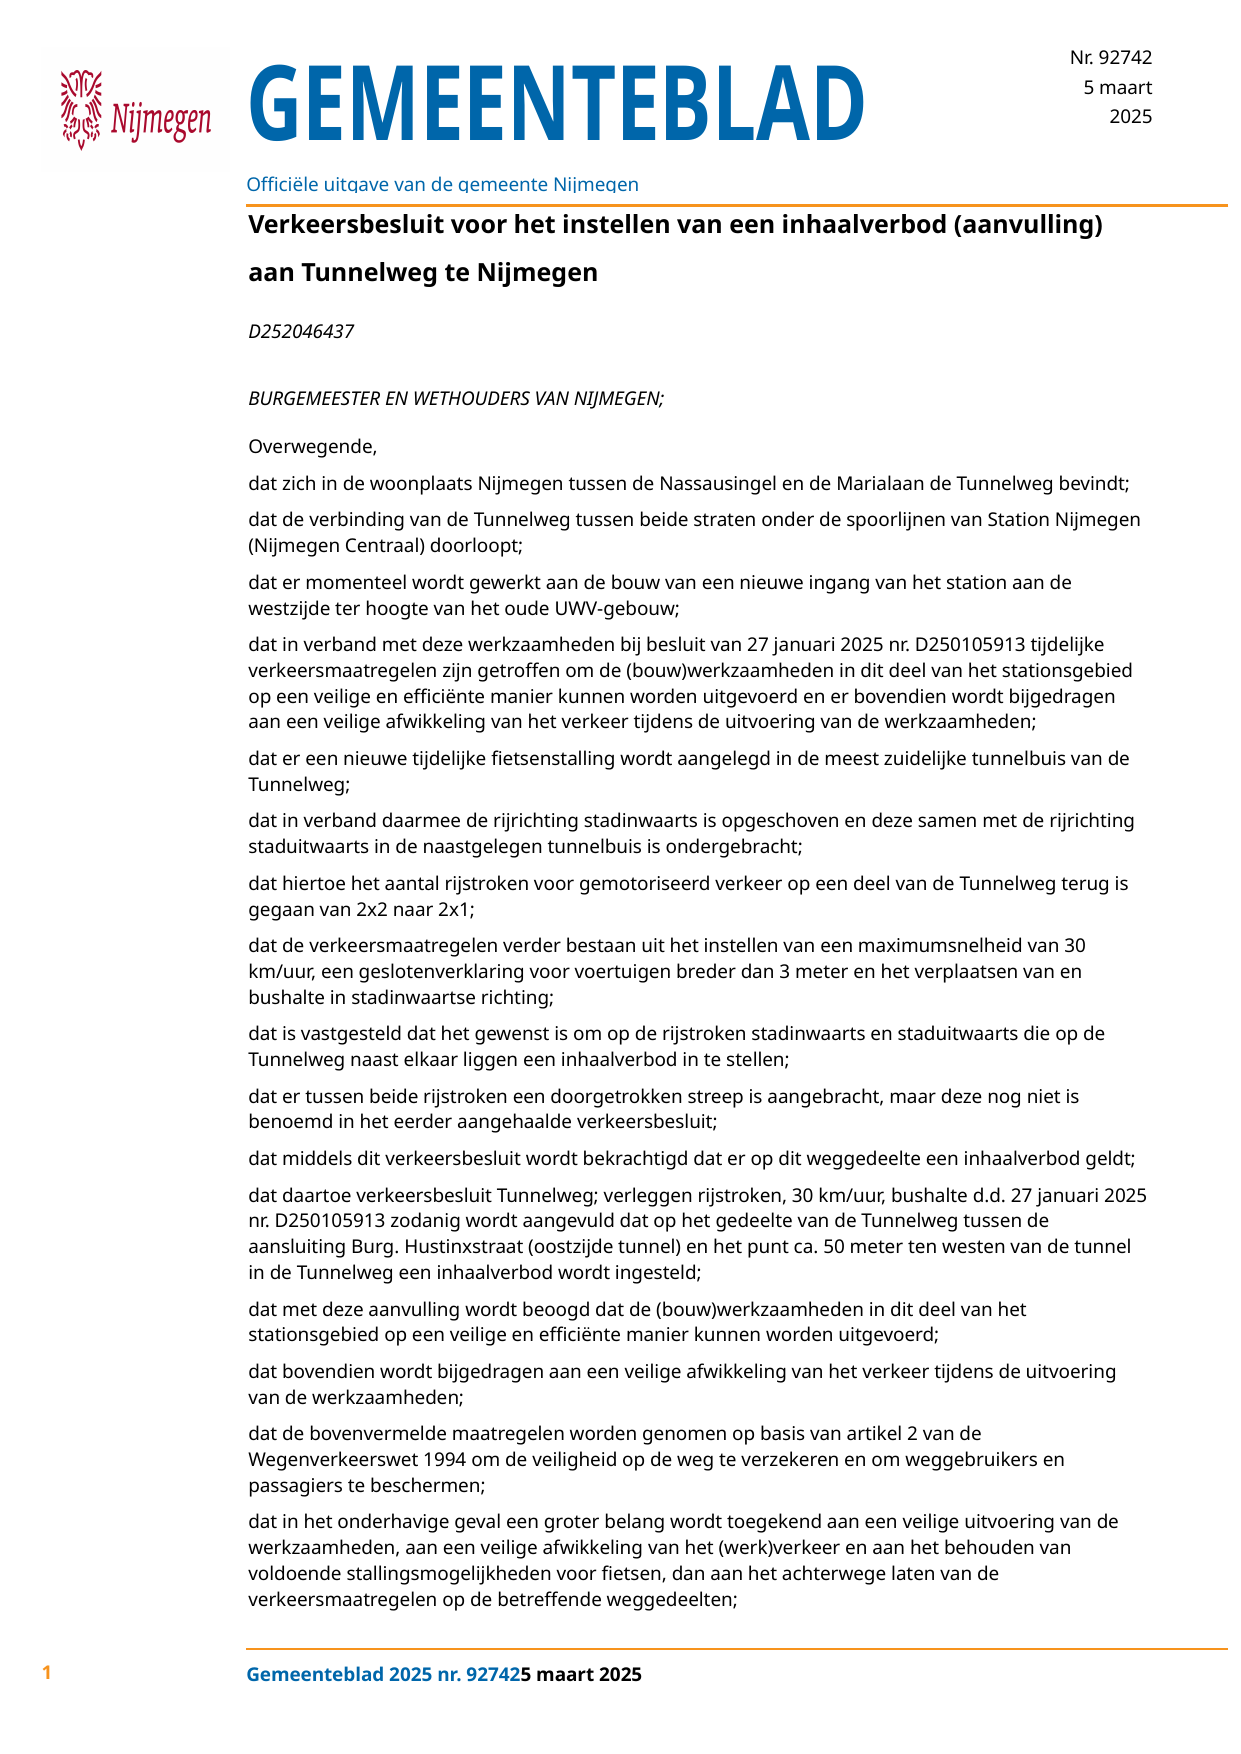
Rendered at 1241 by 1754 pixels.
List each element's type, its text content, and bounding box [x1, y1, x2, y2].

text dat daartoe verkeersbesluit Tunnelweg; verleggen rijstroken, 30 km/uur, bushalte d.d. 27 januari 2025 nr. D250105913 zodanig wordt aangevuld dat op het gedeelte van de Tunnelweg tussen de aansluiting Burg. Hustinxstraat (oostzijde tunnel) en het punt ca. 50 meter ten westen van de tunnel in de Tunnelweg een inhaalverbod wordt ingesteld; [248, 1182, 1152, 1285]
text dat middels dit verkeersbesluit wordt bekrachtigd dat er op dit weggedeelte een inhaalverbod geldt; [248, 1145, 1152, 1171]
text dat de verkeersmaatregelen verder bestaan uit het instellen van een maximumsnelheid van 30 km/uur, een geslotenverklaring voor voertuigen breder dan 3 meter en het verplaatsen van en bushalte in stadinwaartse richting; [248, 932, 1152, 1009]
text dat bovendien wordt bijgedragen aan een veilige afwikkeling van het verkeer tijdens de uitvoering van de werkzaamheden; [248, 1358, 1152, 1410]
text dat in het onderhavige geval een groter belang wordt toegekend aan een veilige uitvoering van de werkzaamheden, aan een veilige afwikkeling van het (werk)verkeer en aan het behouden van voldoende stallingsmogelijkheden voor fietsen, dan aan het achterwege laten van de verkeersmaatregelen op de betreffende weggedeelten; [248, 1509, 1152, 1612]
text dat zich in de woonplaats Nijmegen tussen de Nassausingel en de Marialaan de Tunnelweg bevindt; [248, 470, 1152, 496]
text D252046437 [248, 318, 1152, 344]
text dat er tussen beide rijstroken een doorgetrokken streep is aangebracht, maar deze nog niet is benoemd in het eerder aangehaalde verkeersbesluit; [248, 1083, 1152, 1134]
text dat de bovenvermelde maatregelen worden genomen op basis van artikel 2 van de Wegenverkeerswet 1994 om de veiligheid op de weg te verzekeren en om weggebruikers en passagiers te beschermen; [248, 1421, 1152, 1498]
text Overwegende, [248, 433, 1152, 459]
text Verkeersbesluit voor het instellen van een inhaalverbod (aanvulling) aan Tunnelweg te Nijmegen [248, 207, 1152, 288]
text dat hiertoe het aantal rijstroken voor gemotoriseerd verkeer op een deel van de Tunnelweg terug is gegaan van 2x2 naar 2x1; [248, 870, 1152, 921]
text dat de verbinding van de Tunnelweg tussen beide straten onder de spoorlijnen van Station Nijmegen (Nijmegen Centraal) doorloopt; [248, 507, 1152, 558]
picture [41, 47, 231, 172]
text dat in verband met deze werkzaamheden bij besluit van 27 januari 2025 nr. D250105913 tijdelijke verkeersmaatregelen zijn getroffen om de (bouw)werkzaamheden in dit deel van het stationsgebied op een veilige en efficiënte manier kunnen worden uitgevoerd en er bovendien wordt bijgedragen aan een veilige afwikkeling van het verkeer tijdens de uitvoering van de werkzaamheden; [248, 631, 1152, 734]
text BURGEMEESTER EN WETHOUDERS VAN NIJMEGEN; [248, 386, 1152, 411]
text dat is vastgesteld dat het gewenst is om op de rijstroken stadinwaarts en staduitwaarts die op de Tunnelweg naast elkaar liggen een inhaalverbod in te stellen; [248, 1021, 1152, 1072]
text dat er momenteel wordt gewerkt aan de bouw van een nieuwe ingang van het station aan de westzijde ter hoogte van het oude UWV-gebouw; [248, 569, 1152, 620]
text dat met deze aanvulling wordt beoogd dat de (bouw)werkzaamheden in dit deel van het stationsgebied op een veilige en efficiënte manier kunnen worden uitgevoerd; [248, 1296, 1152, 1347]
text dat er een nieuwe tijdelijke fietsenstalling wordt aangelegd in de meest zuidelijke tunnelbuis van de Tunnelweg; [248, 745, 1152, 797]
text dat in verband daarmee de rijrichting stadinwaarts is opgeschoven en deze samen met de rijrichting staduitwaarts in de naastgelegen tunnelbuis is ondergebracht; [248, 808, 1152, 859]
